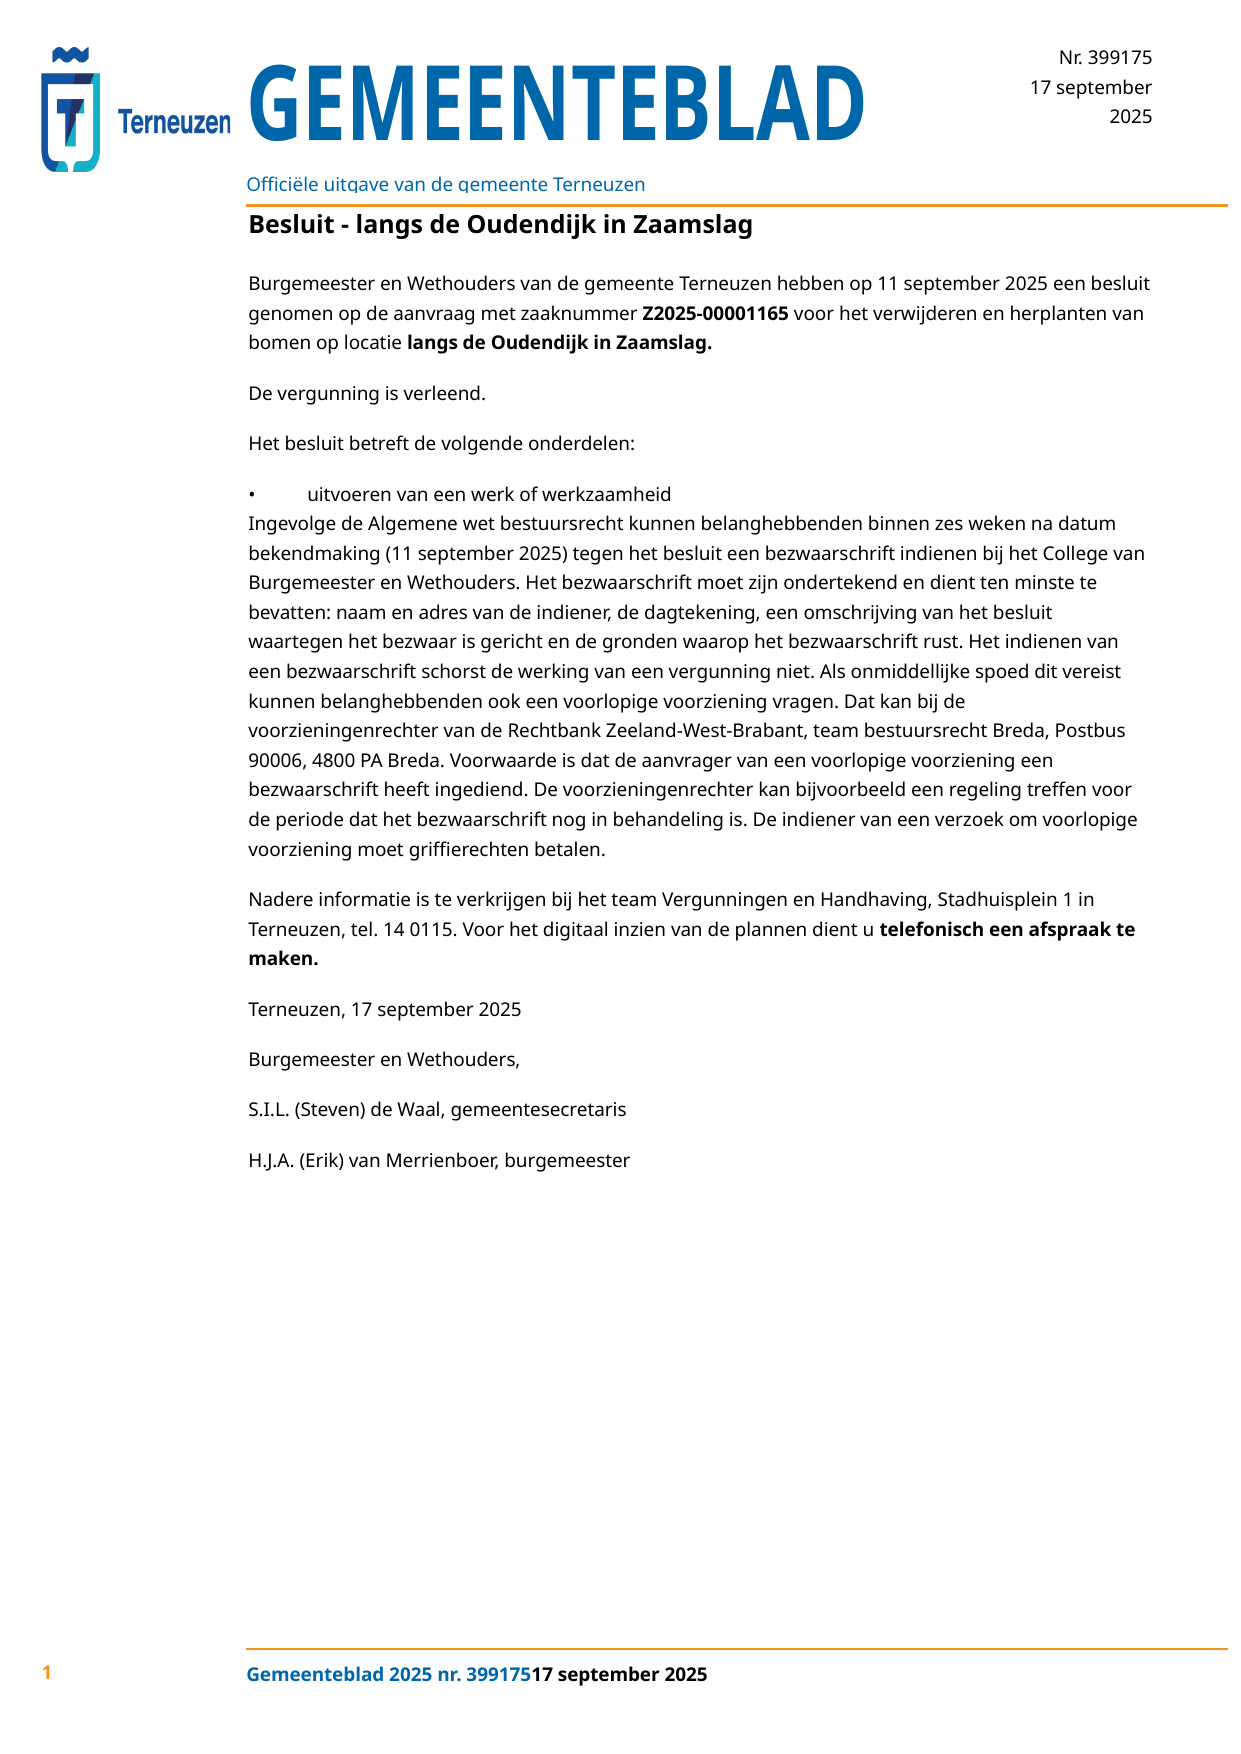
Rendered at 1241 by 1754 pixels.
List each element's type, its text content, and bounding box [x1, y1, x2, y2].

text H.J.A. (Erik) van Merrienboer, burgemeester [248, 1147, 1152, 1173]
text De vergunning is verleend. [248, 380, 1152, 406]
text Ingevolge de Algemene wet bestuursrecht kunnen belanghebbenden binnen zes weken na datum bekendmaking (11 september 2025) tegen het besluit een bezwaarschrift indienen bij het College van Burgemeester en Wethouders. Het bezwaarschrift moet zijn ondertekend en dient ten minste te bevatten: naam en adres van de indiener, de dagtekening, een omschrijving van het besluit waartegen het bezwaar is gericht en de gronden waarop het bezwaarschrift rust. Het indienen van een bezwaarschrift schorst de werking van een vergunning niet. Als onmiddellijke spoed dit vereist kunnen belanghebbenden ook een voorlopige voorziening vragen. Dat kan bij de voorzieningenrechter van de Rechtbank Zeeland-West-Brabant, team bestuursrecht Breda, Postbus 90006, 4800 PA Breda. Voorwaarde is dat de aanvrager van een voorlopige voorziening een bezwaarschrift heeft ingediend. De voorzieningenrechter kan bijvoorbeeld een regeling treffen voor de periode dat het bezwaarschrift nog in behandeling is. De indiener van een verzoek om voorlopige voorziening moet griffierechten betalen. [248, 510, 1152, 861]
text Burgemeester en Wethouders van de gemeente Terneuzen hebben op 11 september 2025 een besluit genomen op de aanvraag met zaaknummer Z2025-00001165 voor het verwijderen en herplanten van bomen op locatie langs de Oudendijk in Zaamslag. [248, 270, 1152, 355]
text Het besluit betreft de volgende onderdelen: [248, 430, 1152, 456]
text Burgemeester en Wethouders, [248, 1046, 1152, 1072]
text Terneuzen, 17 september 2025 [248, 996, 1152, 1021]
picture [41, 47, 231, 172]
text Nadere informatie is te verkrijgen bij het team Vergunningen en Handhaving, Stadhuisplein 1 in Terneuzen, tel. 14 0115. Voor het digitaal inzien van de plannen dient u telefonisch een afspraak te maken. [248, 886, 1152, 971]
list uitvoeren van een werk of werkzaamheid [248, 481, 1152, 506]
text S.I.L. (Steven) de Waal, gemeentesecretaris [248, 1097, 1152, 1122]
text Besluit - langs de Oudendijk in Zaamslag [248, 207, 1152, 241]
